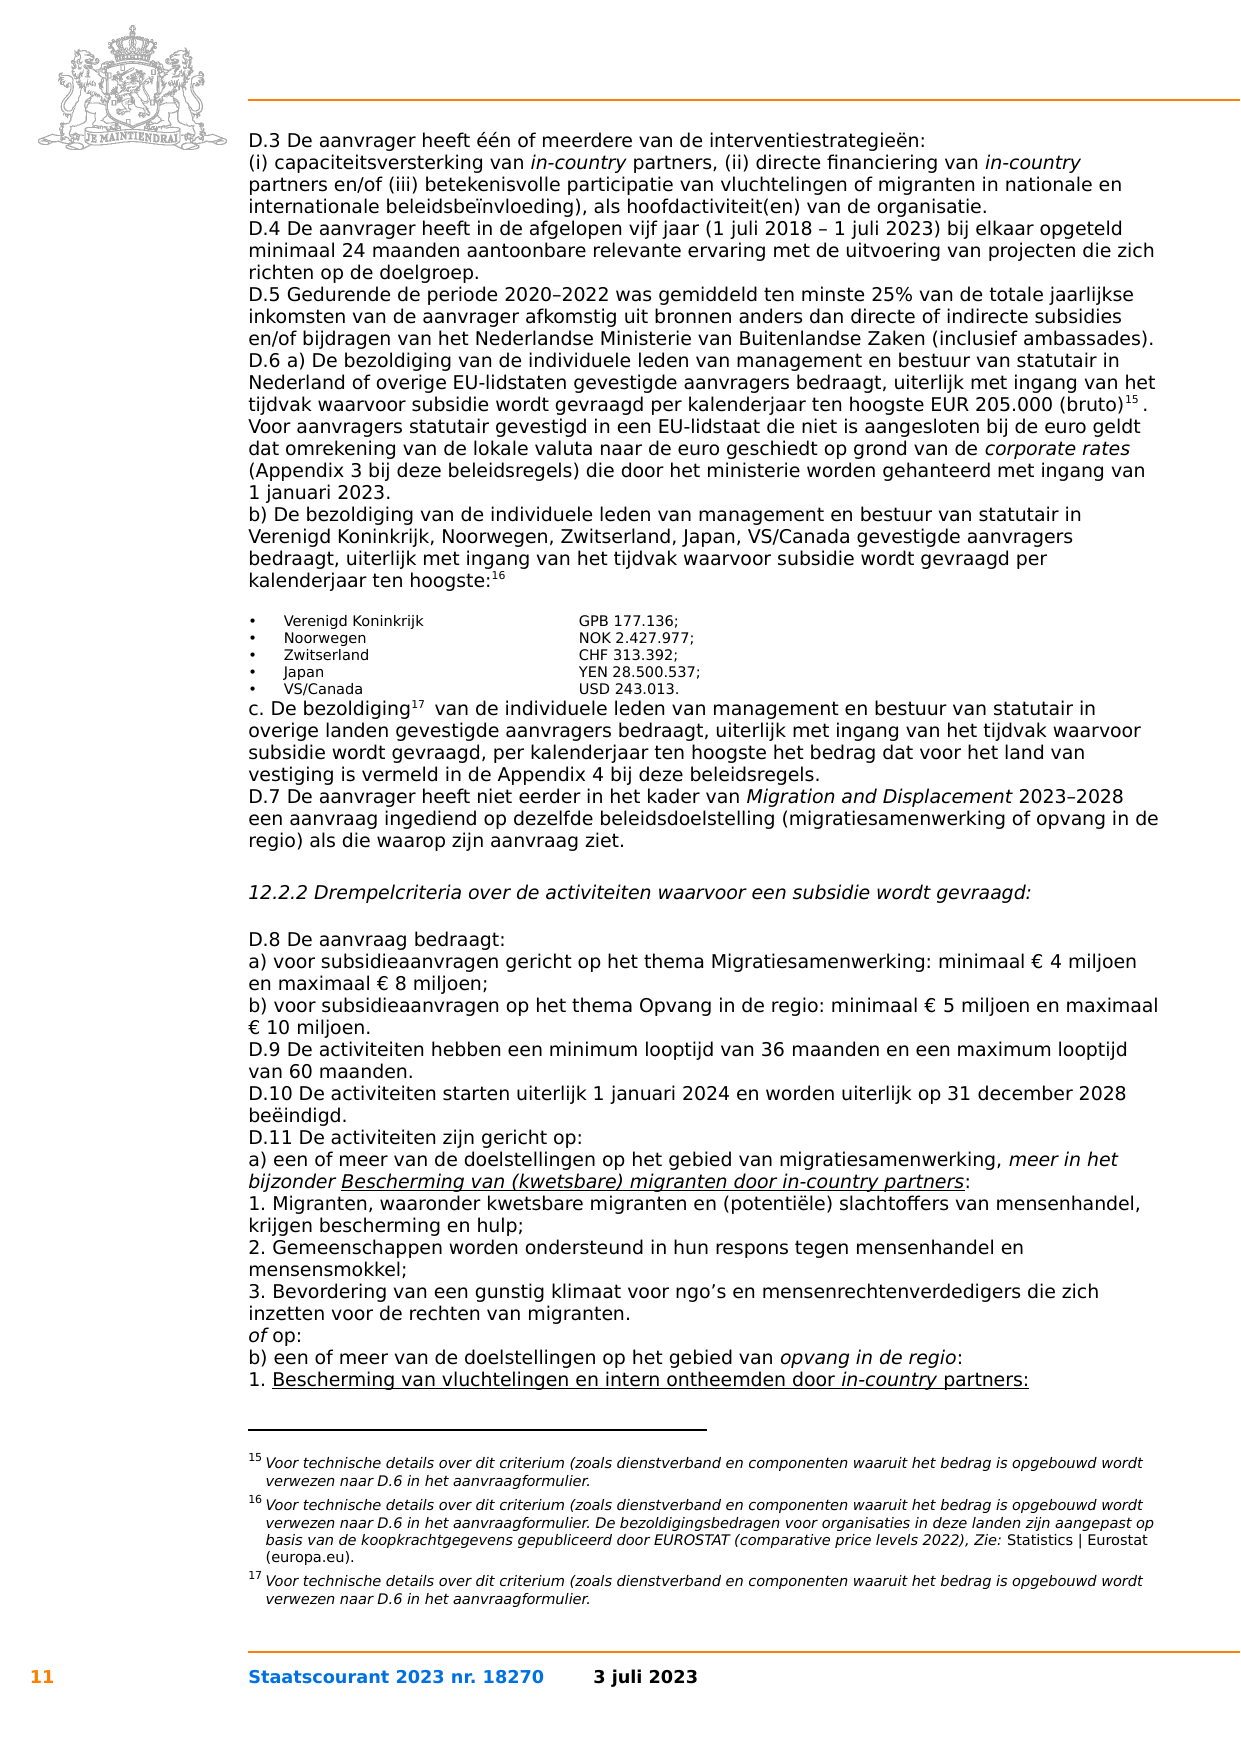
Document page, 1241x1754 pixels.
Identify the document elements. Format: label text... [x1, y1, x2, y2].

table_cell Japan [278, 664, 573, 681]
text Voor technische details over dit criterium (zoals dienstverband en componenten waaruit het bedrag is opgebouwd wordt verwezen naar D.6 in het aanvraagformulier. De bezoldigingsbedragen voor organisaties in deze landen zijn aangepast op basis van de koopkrachtgegevens gepubliceerd door EUROSTAT (comparative price levels 2022), Zie: Statistics | Eurostat (europa.eu). [248, 1493, 1163, 1566]
text Voor technische details over dit criterium (zoals dienstverband en componenten waaruit het bedrag is opgebouwd wordt verwezen naar D.6 in het aanvraagformulier. [248, 1451, 1163, 1490]
table_header GPB 177.136; [573, 613, 1163, 630]
text D.5 Gedurende de periode 2020–2022 was gemiddeld ten minste 25% van de totale jaarlijkse inkomsten van de aanvrager afkomstig uit bronnen anders dan directe of indirecte subsidies en/of bijdragen van het Nederlandse Ministerie van Buitenlandse Zaken (inclusief ambassades). [248, 284, 1163, 350]
text b) De bezoldiging van de individuele leden van management en bestuur van statutair in Verenigd Koninkrijk, Noorwegen, Zwitserland, Japan, VS/Canada gevestigde aanvragers bedraagt, uiterlijk met ingang van het tijdvak waarvoor subsidie wordt gevraagd per kalenderjaar ten hoogste: [248, 503, 1163, 591]
text b) een of meer van de doelstellingen op het gebied van opvang in de regio: [248, 1347, 1163, 1369]
text D.10 De activiteiten starten uiterlijk 1 januari 2024 en worden uiterlijk op 31 december 2028 beëindigd. [248, 1083, 1163, 1127]
table_cell USD 243.013. [573, 681, 1163, 698]
text D.3 De aanvrager heeft één of meerdere van de interventiestrategieën: (i) capaciteitsversterking van in-country partners, (ii) directe financiering van in-country partners en/of (iii) betekenisvolle participatie van vluchtelingen of migranten in nationale en internationale beleidsbeïnvloeding), als hoofdactiviteit(en) van de organisatie. [248, 130, 1163, 218]
text D.6 a) De bezoldiging van de individuele leden van management en bestuur van statutair in Nederland of overige EU-lidstaten gevestigde aanvragers bedraagt, uiterlijk met ingang van het tijdvak waarvoor subsidie wordt gevraagd per kalenderjaar ten hoogste EUR 205.000 (bruto). [248, 350, 1163, 416]
table_cell • [248, 647, 277, 664]
text Voor aanvragers statutair gevestigd in een EU-lidstaat die niet is aangesloten bij de euro geldt dat omrekening van de lokale valuta naar de euro geschiedt op grond van de corporate rates (Appendix 3 bij deze beleidsregels) die door het ministerie worden gehanteerd met ingang van 1 januari 2023. [248, 416, 1163, 503]
table_cell CHF 313.392; [573, 647, 1163, 664]
table_cell VS/Canada [278, 681, 573, 698]
table_cell YEN 28.500.537; [573, 664, 1163, 681]
text 2. Gemeenschappen worden ondersteund in hun respons tegen mensenhandel en mensensmokkel; [248, 1237, 1163, 1281]
table_cell NOK 2.427.977; [573, 630, 1163, 647]
text 1. Migranten, waaronder kwetsbare migranten en (potentiële) slachtoffers van mensenhandel, krijgen bescherming en hulp; [248, 1193, 1163, 1237]
table_cell Noorwegen [278, 630, 573, 647]
text D.8 De aanvraag bedraagt: [248, 929, 1163, 951]
subtitle 12.2.2 Drempelcriteria over de activiteiten waarvoor een subsidie wordt gevraagd: [248, 882, 1163, 904]
picture [38, 25, 227, 150]
text D.7 De aanvrager heeft niet eerder in het kader van Migration and Displacement 2023–2028 een aanvraag ingediend op dezelfde beleidsdoelstelling (migratiesamenwerking of opvang in de regio) als die waarop zijn aanvraag ziet. [248, 786, 1163, 852]
text c. De bezoldiging van de individuele leden van management en bestuur van statutair in overige landen gevestigde aanvragers bedraagt, uiterlijk met ingang van het tijdvak waarvoor subsidie wordt gevraagd, per kalenderjaar ten hoogste het bedrag dat voor het land van vestiging is vermeld in de Appendix 4 bij deze beleidsregels. [248, 698, 1163, 786]
text Voor technische details over dit criterium (zoals dienstverband en componenten waaruit het bedrag is opgebouwd wordt verwezen naar D.6 in het aanvraagformulier. [248, 1569, 1163, 1608]
table_header Verenigd Koninkrijk [278, 613, 573, 630]
table_cell • [248, 664, 277, 681]
text a) een of meer van de doelstellingen op het gebied van migratiesamenwerking, meer in het bijzonder Bescherming van (kwetsbare) migranten door in-country partners: [248, 1149, 1163, 1193]
text 1. Bescherming van vluchtelingen en intern ontheemden door in-country partners: [248, 1369, 1163, 1391]
text D.9 De activiteiten hebben een minimum looptijd van 36 maanden en een maximum looptijd van 60 maanden. [248, 1039, 1163, 1083]
text D.4 De aanvrager heeft in de afgelopen vijf jaar (1 juli 2018 – 1 juli 2023) bij elkaar opgeteld minimaal 24 maanden aantoonbare relevante ervaring met de uitvoering van projecten die zich richten op de doelgroep. [248, 218, 1163, 284]
text 3. Bevordering van een gunstig klimaat voor ngo’s en mensenrechtenverdedigers die zich inzetten voor de rechten van migranten. [248, 1281, 1163, 1325]
text b) voor subsidieaanvragen op het thema Opvang in de regio: minimaal € 5 miljoen en maximaal € 10 miljoen. [248, 995, 1163, 1039]
text a) voor subsidieaanvragen gericht op het thema Migratiesamenwerking: minimaal € 4 miljoen en maximaal € 8 miljoen; [248, 951, 1163, 995]
table_cell • [248, 681, 277, 698]
text of op: [248, 1325, 1163, 1347]
table_header • [248, 613, 277, 630]
text D.11 De activiteiten zijn gericht op: [248, 1127, 1163, 1149]
table_cell Zwitserland [278, 647, 573, 664]
table_cell • [248, 630, 277, 647]
